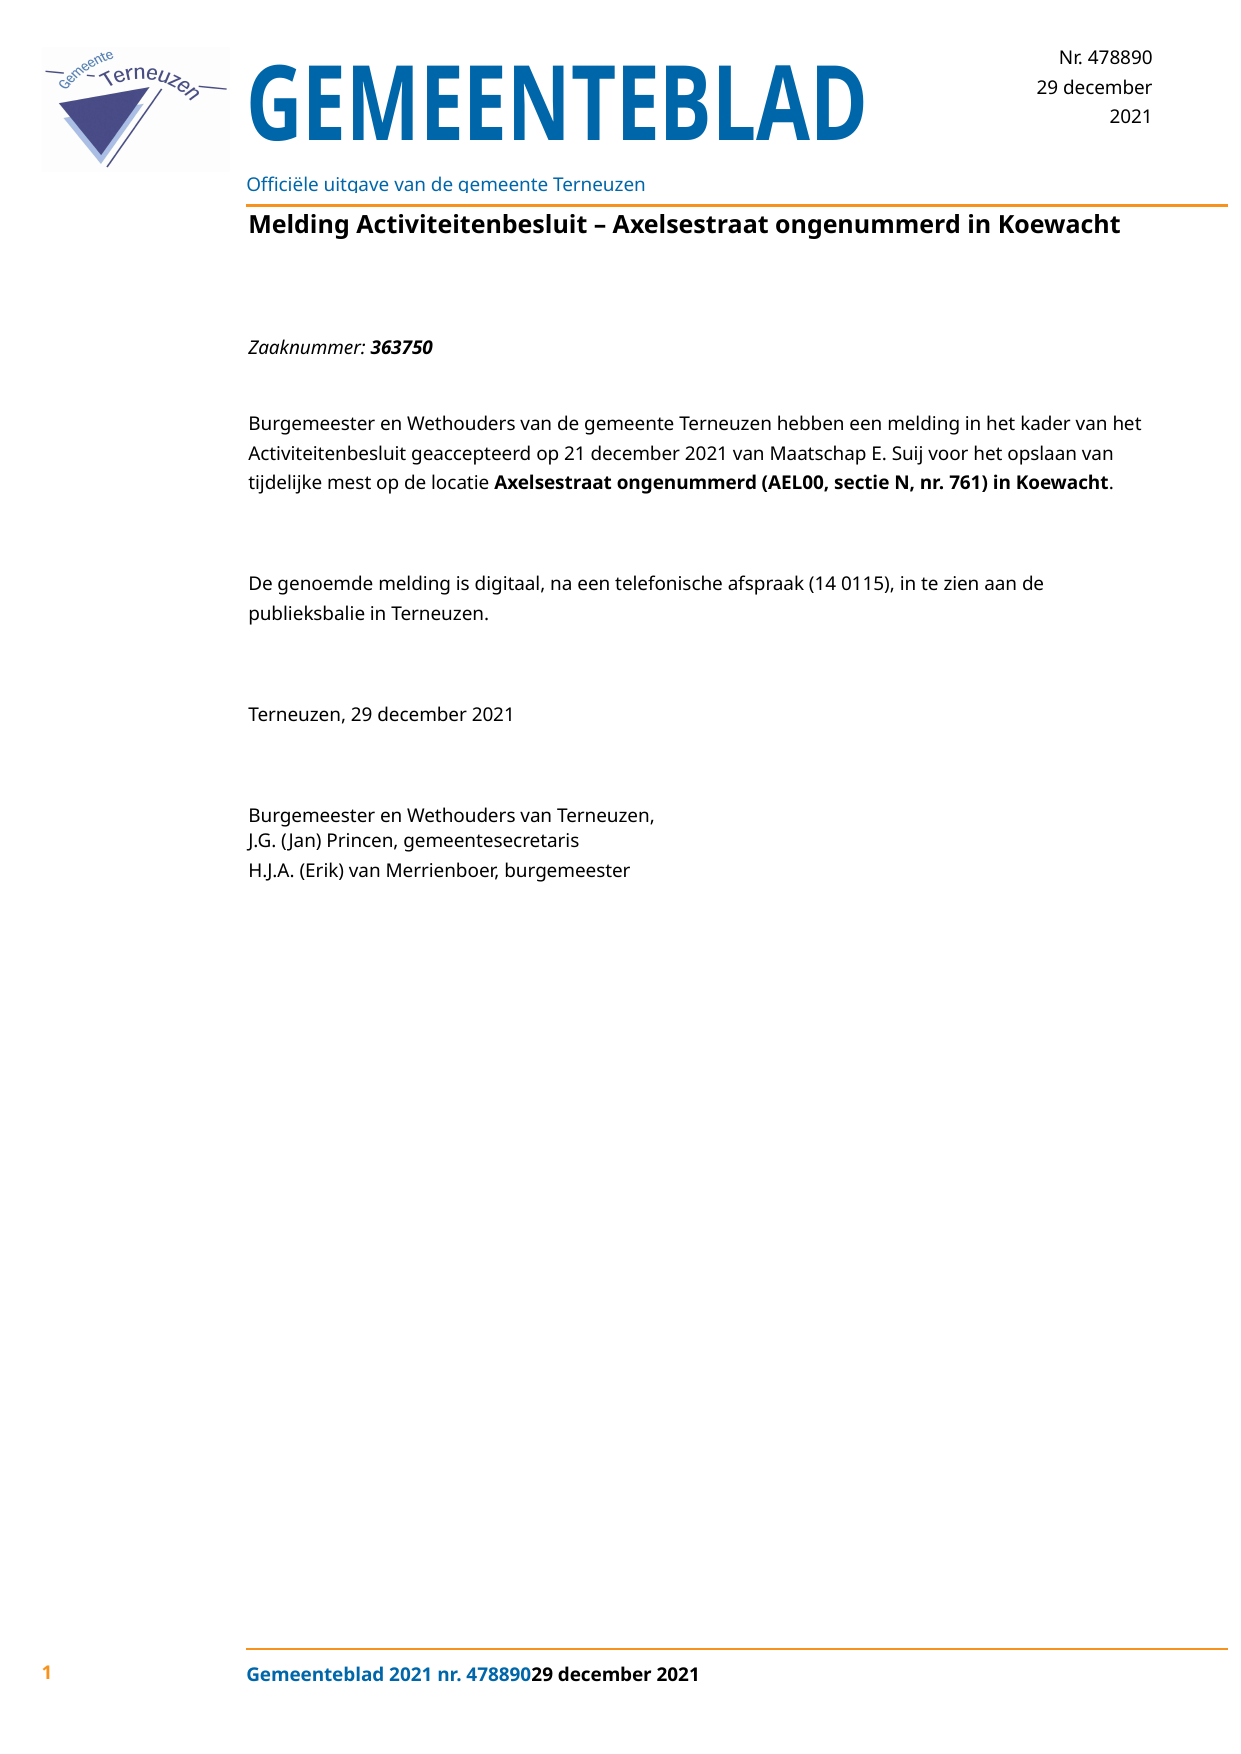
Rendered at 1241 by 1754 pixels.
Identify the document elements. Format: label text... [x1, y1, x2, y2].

table_cell [700, 909, 1152, 934]
text De genoemde melding is digitaal, na een telefonische afspraak (14 0115), in te zien aan de publieksbalie in Terneuzen. [248, 570, 1152, 626]
text Terneuzen, 29 december 2021 [248, 701, 1152, 727]
text Melding Activiteitenbesluit – Axelsestraat ongenummerd in Koewacht [248, 207, 1152, 241]
table_header Burgemeester en Wethouders van Terneuzen, [248, 802, 1152, 827]
text Burgemeester en Wethouders van de gemeente Terneuzen hebben een melding in het kader van het Activiteitenbesluit geaccepteerd op 21 december 2021 van Maatschap E. Suij voor het opslaan van tijdelijke mest op de locatie Axelsestraat ongenummerd (AEL00, sectie N, nr. 761) in Koewacht. [248, 410, 1152, 495]
text Zaaknummer: 363750 [248, 334, 1152, 360]
table_cell J.G. (Jan) Princen, gemeentesecretaris H.J.A. (Erik) van Merrienboer, burgemeester [248, 828, 700, 883]
table_cell [248, 883, 1152, 908]
table_cell [700, 828, 1152, 883]
table_cell [248, 909, 700, 934]
picture [41, 47, 231, 172]
